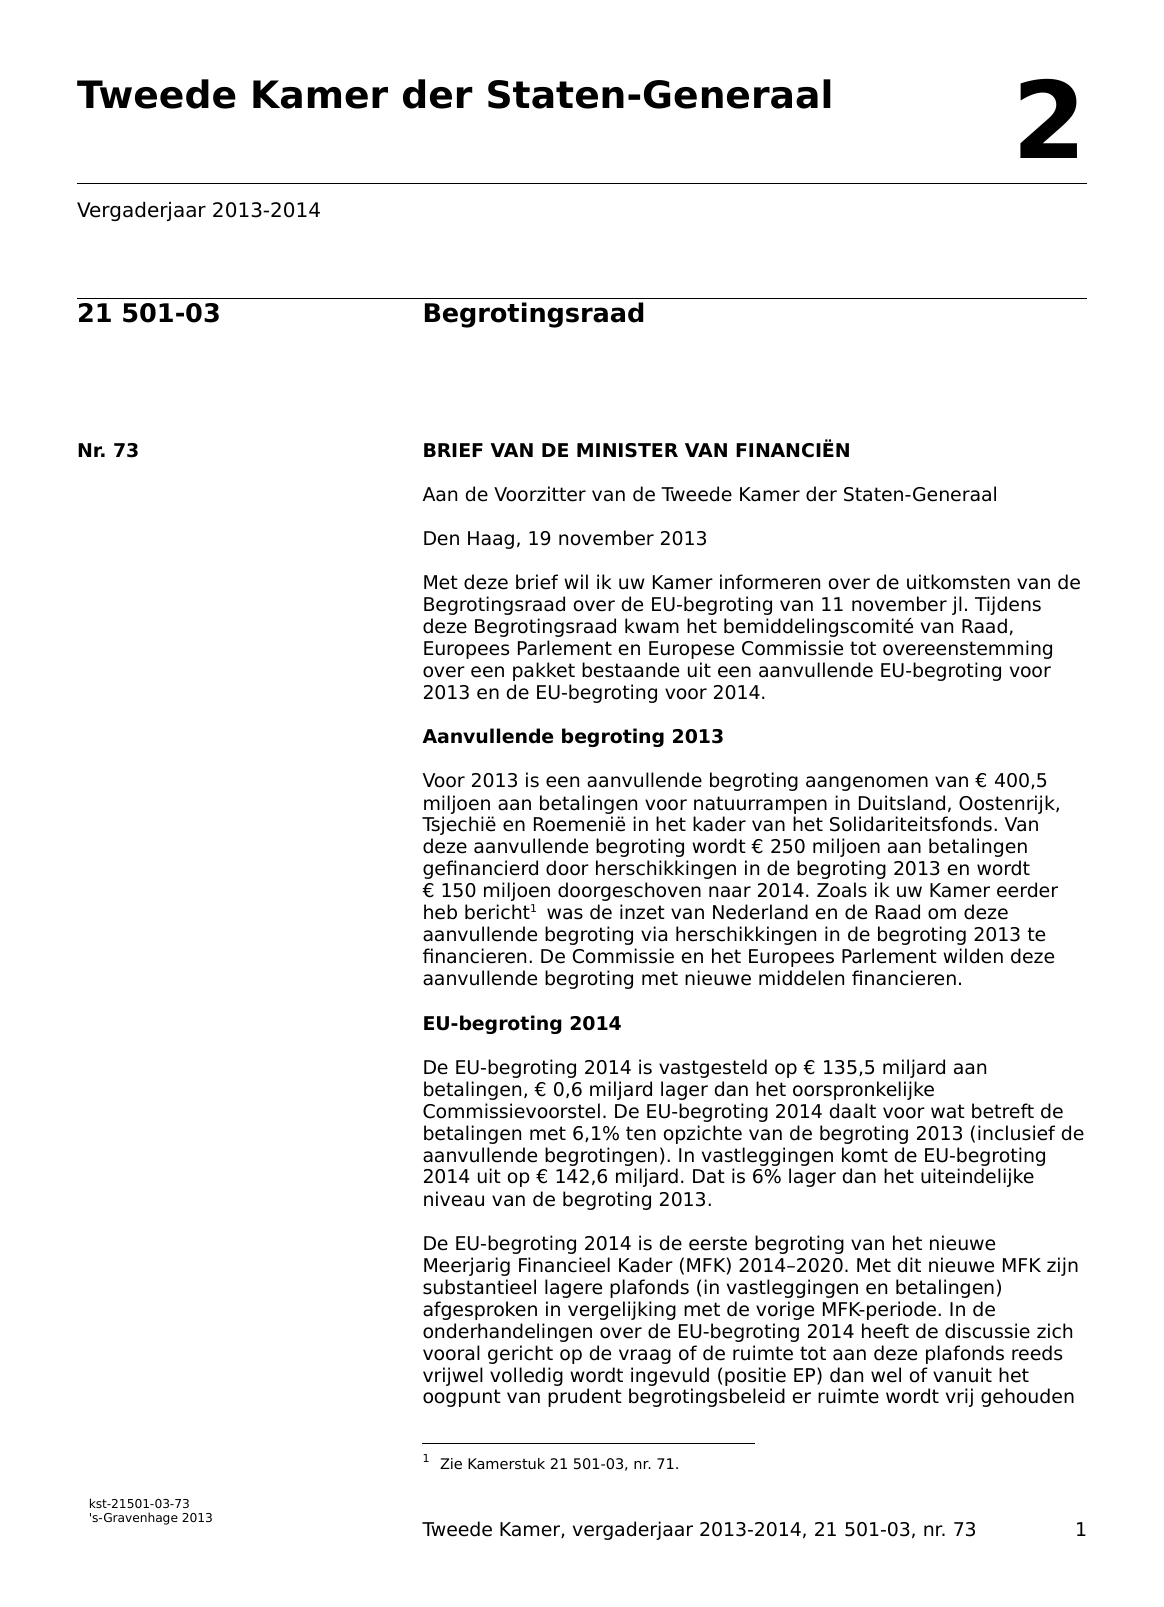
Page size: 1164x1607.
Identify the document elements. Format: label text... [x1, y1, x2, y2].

text Aan de Voorzitter van de Tweede Kamer der Staten-Generaal [422, 484, 1087, 506]
text 's-Gravenhage 2013 [88, 1511, 323, 1525]
text Voor 2013 is een aanvullende begroting aangenomen van € 400,5 miljoen aan betalingen voor natuurrampen in Duitsland, Oostenrijk, Tsjechië en Roemenië in het kader van het Solidariteitsfonds. Van deze aanvullende begroting wordt € 250 miljoen aan betalingen gefinancierd door herschikkingen in de begroting 2013 en wordt € 150 miljoen doorgeschoven naar 2014. Zoals ik uw Kamer eerder heb bericht was de inzet van Nederland en de Raad om deze aanvullende begroting via herschikkingen in de begroting 2013 te financieren. De Commissie en het Europees Parlement wilden deze aanvullende begroting met nieuwe middelen financieren. [422, 770, 1087, 990]
subtitle 21 501-03 Begrotingsraad [77, 299, 1087, 329]
text De EU-begroting 2014 is de eerste begroting van het nieuwe Meerjarig Financieel Kader (MFK) 2014–2020. Met dit nieuwe MFK zijn substantieel lagere plafonds (in vastleggingen en betalingen) afgesproken in vergelijking met de vorige MFK-periode. In de onderhandelingen over de EU-begroting 2014 heeft de discussie zich vooral gericht op de vraag of de ruimte tot aan deze plafonds reeds vrijwel volledig wordt ingevuld (positie EP) dan wel of vanuit het oogpunt van prudent begrotingsbeleid er ruimte wordt vrij gehouden [422, 1233, 1087, 1408]
table_header Tweede Kamer der Staten-Generaal [77, 59, 886, 183]
text De EU-begroting 2014 is vastgesteld op € 135,5 miljard aan betalingen, € 0,6 miljard lager dan het oorspronkelijke Commissievoorstel. De EU-begroting 2014 daalt voor wat betreft de betalingen met 6,1% ten opzichte van de begroting 2013 (inclusief de aanvullende begrotingen). In vastleggingen komt de EU-begroting 2014 uit op € 142,6 miljard. Dat is 6% lager dan het uiteindelijke niveau van de begroting 2013. [422, 1057, 1087, 1210]
text Zie Kamerstuk 21 501-03, nr. 71. [422, 1452, 1087, 1474]
table_cell Vergaderjaar 2013-2014 [77, 184, 1087, 298]
subtitle EU-begroting 2014 [422, 1012, 1087, 1034]
subtitle Nr. 73 BRIEF VAN DE MINISTER VAN FINANCIËN [77, 440, 1087, 462]
text Den Haag, 19 november 2013 [422, 528, 1087, 550]
text Met deze brief wil ik uw Kamer informeren over de uitkomsten van de Begrotingsraad over de EU-begroting van 11 november jl. Tijdens deze Begrotingsraad kwam het bemiddelingscomité van Raad, Europees Parlement en Europese Commissie tot overeenstemming over een pakket bestaande uit een aanvullende EU-begroting voor 2013 en de EU-begroting voor 2014. [422, 572, 1087, 704]
subtitle Aanvullende begroting 2013 [422, 726, 1087, 748]
text kst-21501-03-73 [88, 1497, 323, 1511]
table_header 2 [886, 59, 1087, 183]
